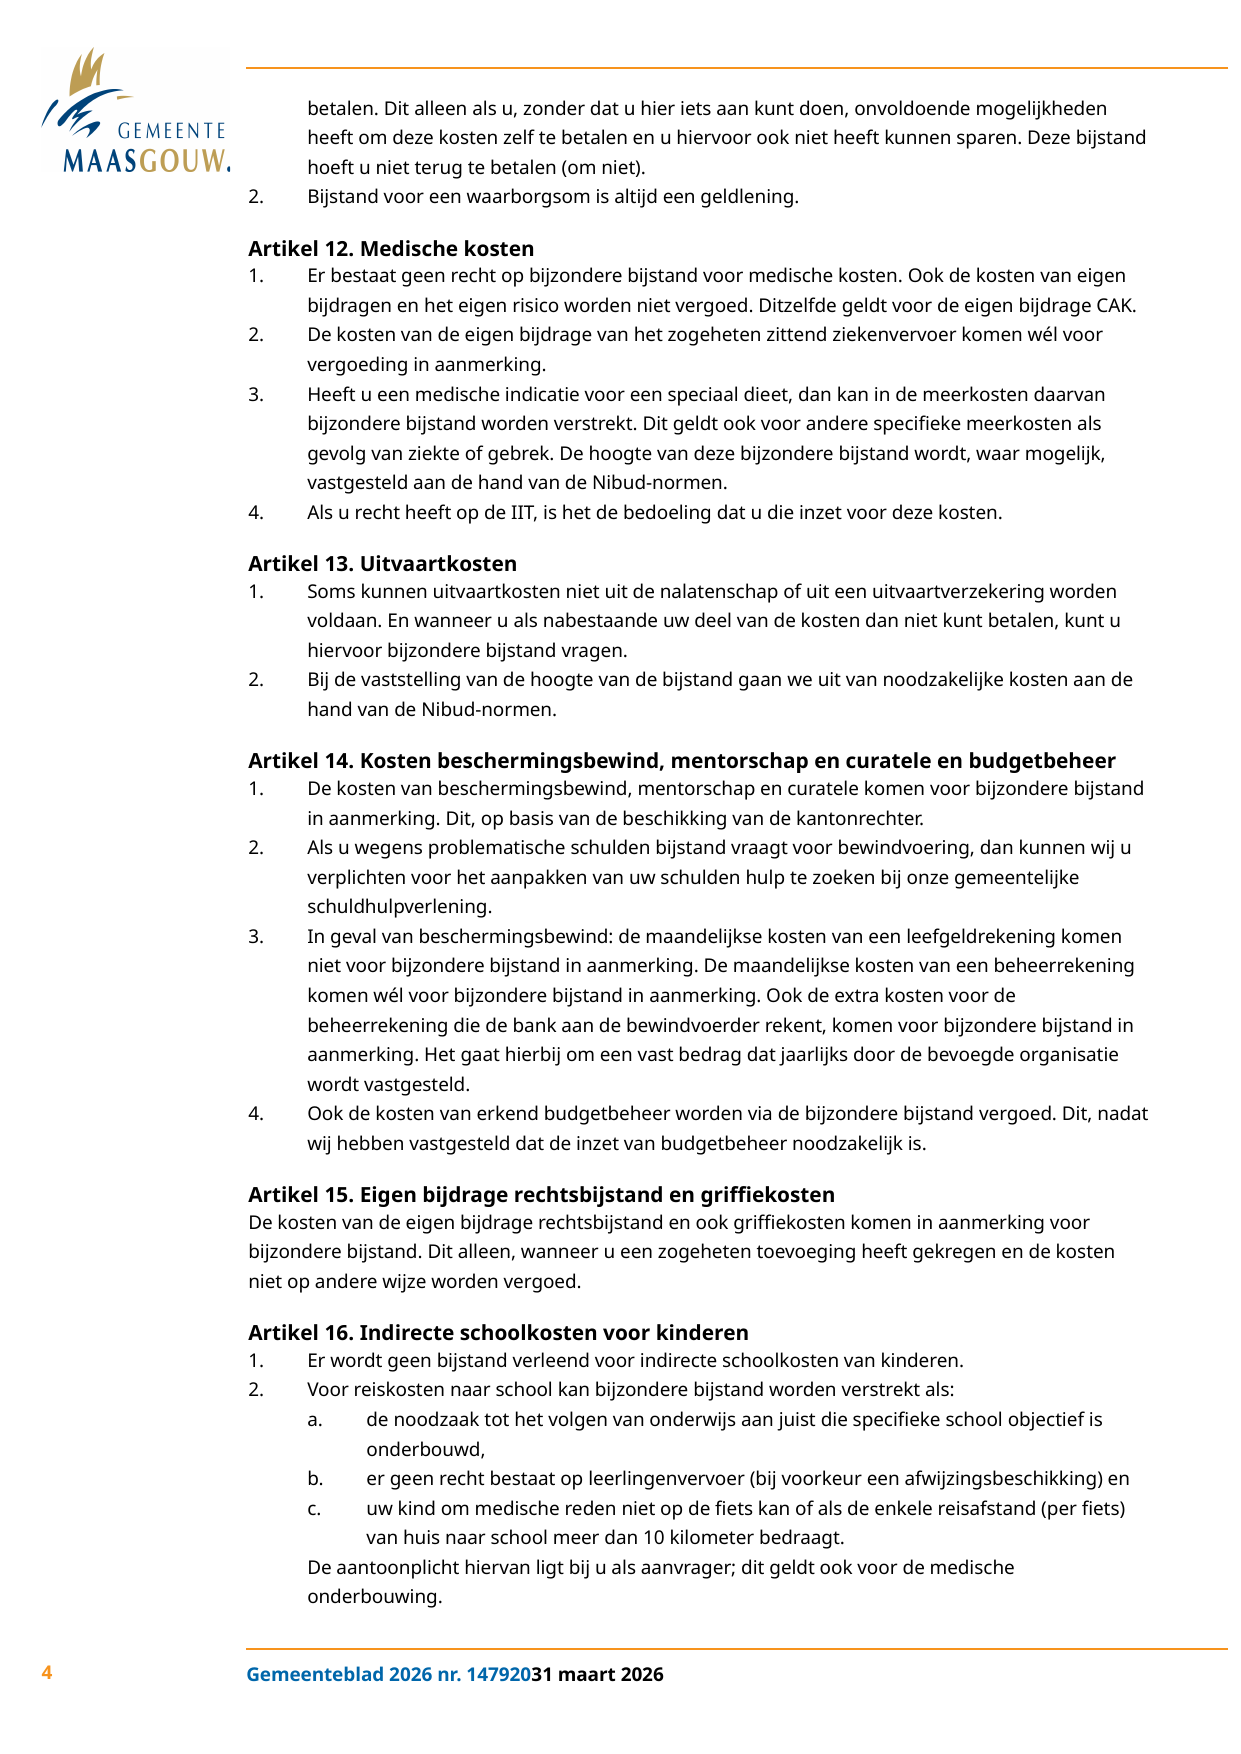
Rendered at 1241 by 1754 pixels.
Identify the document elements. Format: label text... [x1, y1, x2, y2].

picture [41, 47, 231, 172]
text Artikel 16. Indirecte schoolkosten voor kinderen [248, 1318, 1152, 1347]
list Er wordt geen bijstand verleend voor indirecte schoolkosten van kinderen. [248, 1347, 1152, 1373]
list De aantoonplicht hiervan ligt bij u als aanvrager; dit geldt ook voor de medische onderbouwing. [248, 1554, 1152, 1609]
list Soms kunnen uitvaartkosten niet uit de nalatenschap of uit een uitvaartverzekering worden voldaan. En wanneer u als nabestaande uw deel van de kosten dan niet kunt betalen, kunt u hiervoor bijzondere bijstand vragen. [248, 578, 1152, 663]
text De kosten van de eigen bijdrage rechtsbijstand en ook griffiekosten komen in aanmerking voor bijzondere bijstand. Dit alleen, wanneer u een zogeheten toevoeging heeft gekregen en de kosten niet op andere wijze worden vergoed. [248, 1209, 1152, 1294]
list Bij de vaststelling van de hoogte van de bijstand gaan we uit van noodzakelijke kosten aan de hand van de Nibud-normen. [248, 667, 1152, 722]
text Artikel 15. Eigen bijdrage rechtsbijstand en griffiekosten [248, 1181, 1152, 1209]
list De kosten van de eigen bijdrage van het zogeheten zittend ziekenvervoer komen wél voor vergoeding in aanmerking. [248, 322, 1152, 377]
list de noodzaak tot het volgen van onderwijs aan juist die specifieke school objectief is onderbouwd, [307, 1406, 1152, 1461]
list Ook de kosten van erkend budgetbeheer worden via de bijzondere bijstand vergoed. Dit, nadat wij hebben vastgesteld dat de inzet van budgetbeheer noodzakelijk is. [248, 1101, 1152, 1156]
text Artikel 13. Uitvaartkosten [248, 549, 1152, 578]
list Als u wegens problematische schulden bijstand vraagt voor bewindvoering, dan kunnen wij u verplichten voor het aanpakken van uw schulden hulp te zoeken bij onze gemeentelijke schuldhulpverlening. [248, 834, 1152, 919]
list De kosten van beschermingsbewind, mentorschap en curatele komen voor bijzondere bijstand in aanmerking. Dit, op basis van de beschikking van de kantonrechter. [248, 775, 1152, 830]
list Voor reiskosten naar school kan bijzondere bijstand worden verstrekt als: [248, 1377, 1152, 1402]
list Heeft u een medische indicatie voor een speciaal dieet, dan kan in de meerkosten daarvan bijzondere bijstand worden verstrekt. Dit geldt ook voor andere specifieke meerkosten als gevolg van ziekte of gebrek. De hoogte van deze bijzondere bijstand wordt, waar mogelijk, vastgesteld aan de hand van de Nibud-normen. [248, 381, 1152, 495]
list betalen. Dit alleen als u, zonder dat u hier iets aan kunt doen, onvoldoende mogelijkheden heeft om deze kosten zelf te betalen en u hiervoor ook niet heeft kunnen sparen. Deze bijstand hoeft u niet terug te betalen (om niet). [248, 95, 1152, 180]
text Artikel 14. Kosten beschermingsbewind, mentorschap en curatele en budgetbeheer [248, 747, 1152, 775]
text Artikel 12. Medische kosten [248, 234, 1152, 262]
list In geval van beschermingsbewind: de maandelijkse kosten van een leefgeldrekening komen niet voor bijzondere bijstand in aanmerking. De maandelijkse kosten van een beheerrekening komen wél voor bijzondere bijstand in aanmerking. Ook de extra kosten voor de beheerrekening die de bank aan de bewindvoerder rekent, komen voor bijzondere bijstand in aanmerking. Het gaat hierbij om een vast bedrag dat jaarlijks door de bevoegde organisatie wordt vastgesteld. [248, 923, 1152, 1097]
list Bijstand voor een waarborgsom is altijd een geldlening. [248, 183, 1152, 209]
list Als u recht heeft op de IIT, is het de bedoeling dat u die inzet voor deze kosten. [248, 499, 1152, 525]
list uw kind om medische reden niet op de fiets kan of als de enkele reisafstand (per fiets) van huis naar school meer dan 10 kilometer bedraagt. [307, 1495, 1152, 1550]
list er geen recht bestaat op leerlingenvervoer (bij voorkeur een afwijzingsbeschikking) en [307, 1465, 1152, 1491]
list Er bestaat geen recht op bijzondere bijstand voor medische kosten. Ook de kosten van eigen bijdragen en het eigen risico worden niet vergoed. Ditzelfde geldt voor de eigen bijdrage CAK. [248, 262, 1152, 318]
